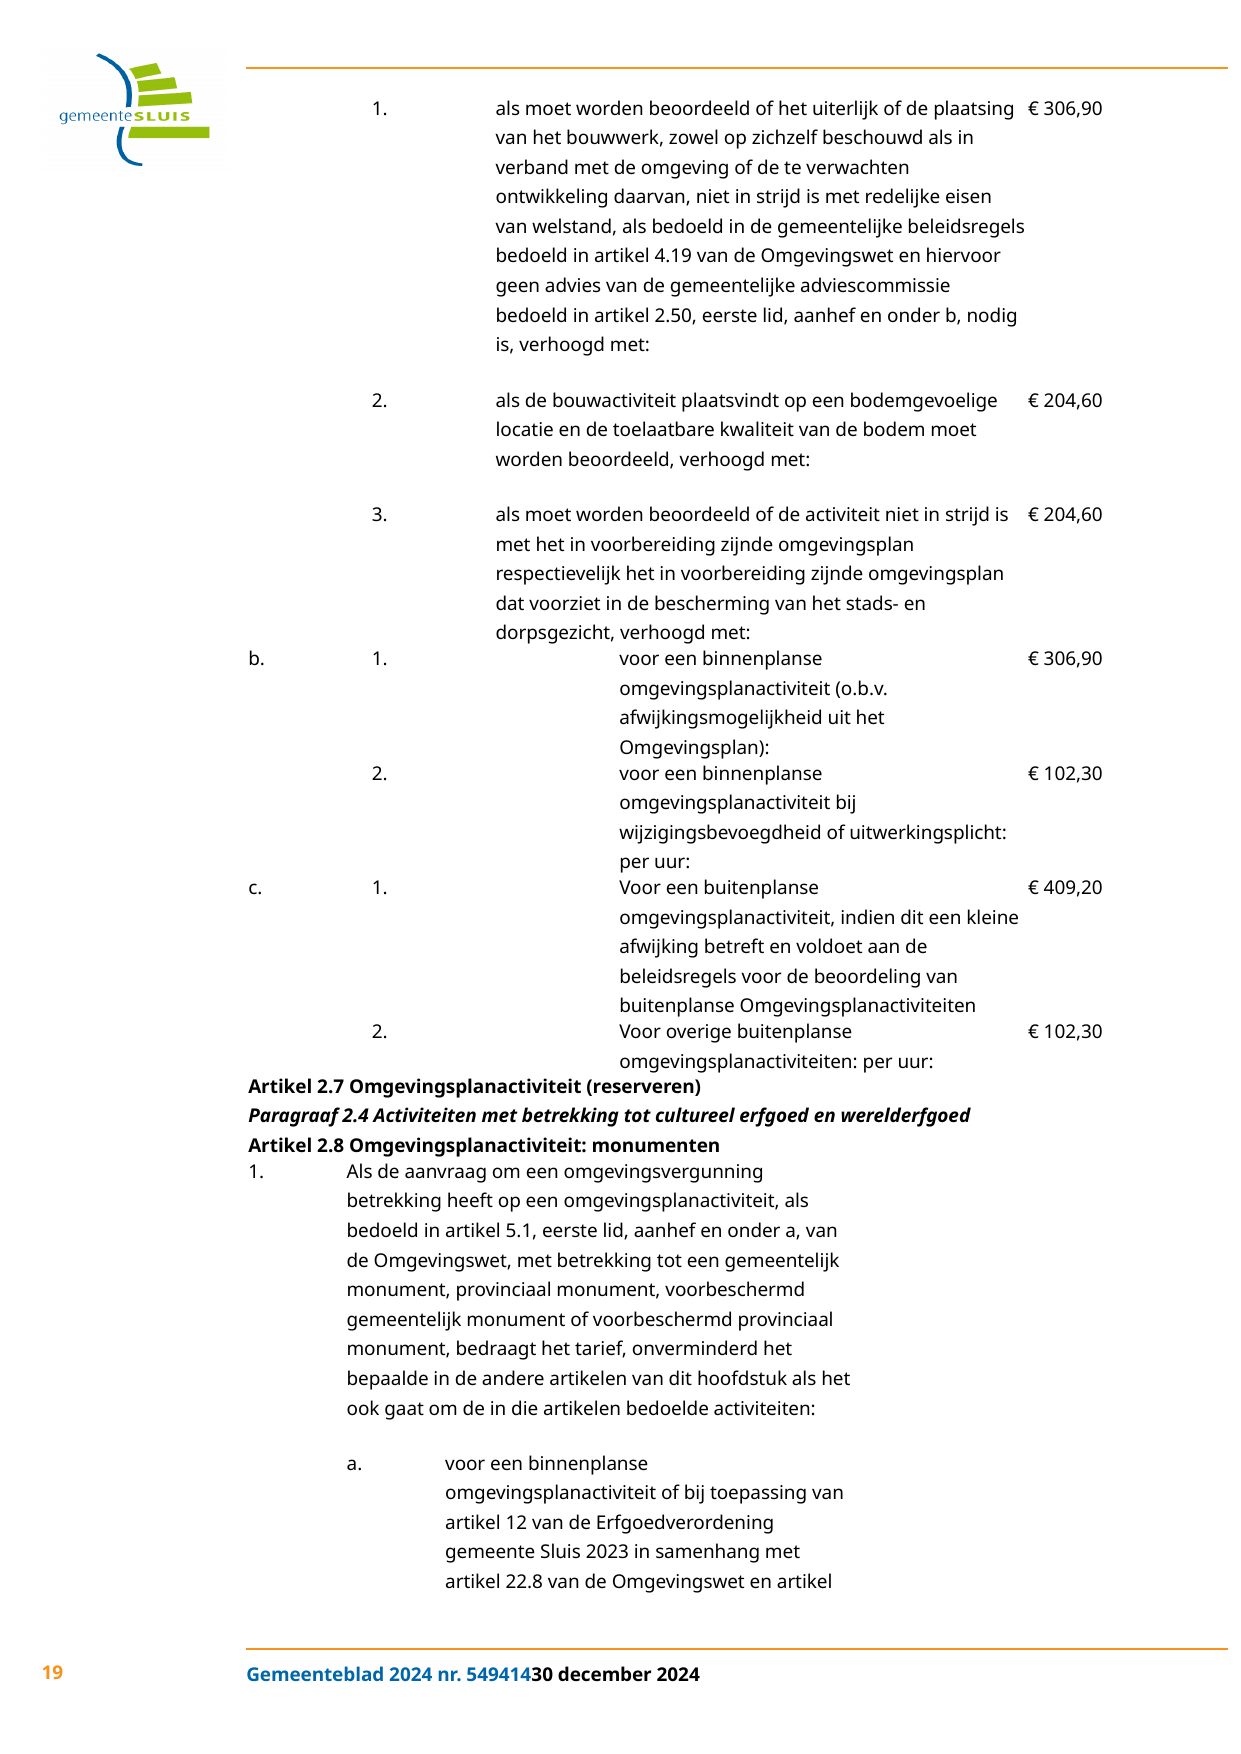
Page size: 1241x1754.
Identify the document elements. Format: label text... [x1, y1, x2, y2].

table_cell als moet worden beoordeeld of het uiterlijk of de plaatsing van het bouwwerk, zowel op zichzelf beschouwd als in verband met de omgeving of de te verwachten ontwikkeling daarvan, niet in strijd is met redelijke eisen van welstand, als bedoeld in de gemeentelijke beleidsregels bedoeld in artikel 4.19 van de Omgevingswet en hiervoor geen advies van de gemeentelijke adviescommissie bedoeld in artikel 2.50, eerste lid, aanhef en onder b, nodig is, verhoogd met: [495, 95, 1028, 387]
table_cell € 204,60 [1028, 501, 1152, 645]
table_cell [856, 1158, 954, 1450]
table_cell [248, 501, 372, 645]
table_cell € 204,60 [1028, 387, 1152, 501]
text Paragraaf 2.4 Activiteiten met betrekking tot cultureel erfgoed en werelderfgoed [248, 1103, 1152, 1128]
table_cell € 306,90 [1028, 645, 1152, 760]
table_cell c. [248, 874, 372, 1018]
table_cell Voor een buitenplanse omgevingsplanactiviteit, indien dit een kleine afwijking betreft en voldoet aan de beleidsregels voor de beoordeling van buitenplanse Omgevingsplanactiviteiten [619, 874, 1028, 1018]
table_cell Artikel 2.7 Omgevingsplanactiviteit (reserveren) [248, 1074, 1028, 1099]
table_cell [248, 1018, 372, 1074]
table_cell 2. [372, 387, 495, 501]
table_cell € 102,30 [1028, 760, 1152, 874]
table_cell voor een binnenplanse omgevingsplanactiviteit bij wijzigingsbevoegdheid of uitwerkingsplicht: per uur: [619, 760, 1028, 874]
table_cell 1. [372, 95, 495, 387]
picture [41, 47, 231, 172]
table_cell € 409,20 [1028, 874, 1152, 1018]
table_cell [1028, 1074, 1152, 1099]
table_cell [248, 387, 372, 501]
table_cell 2. [372, 760, 619, 874]
table_cell 1. [248, 1158, 346, 1450]
table_cell als de bouwactiviteit plaatsvindt op een bodemgevoelige locatie en de toelaatbare kwaliteit van de bodem moet worden beoordeeld, verhoogd met: [495, 387, 1028, 501]
table_cell voor een binnenplanse omgevingsplanactiviteit (o.b.v. afwijkingsmogelijkheid uit het Omgevingsplan): [619, 645, 1028, 760]
table_header [856, 1132, 954, 1158]
table_cell [248, 760, 372, 874]
table_cell [856, 1450, 954, 1594]
table_cell [248, 95, 372, 387]
table_cell a. [346, 1450, 445, 1594]
table_header Artikel 2.8 Omgevingsplanactiviteit: monumenten [248, 1132, 856, 1158]
table_cell 1. [372, 645, 619, 760]
table_cell € 102,30 [1028, 1018, 1152, 1074]
table_cell [248, 1450, 346, 1594]
table_cell 1. [372, 874, 619, 1018]
table_cell Als de aanvraag om een omgevingsvergunning betrekking heeft op een omgevingsplanactiviteit, als bedoeld in artikel 5.1, eerste lid, aanhef en onder a, van de Omgevingswet, met betrekking tot een gemeentelijk monument, provinciaal monument, voorbeschermd gemeentelijk monument of voorbeschermd provinciaal monument, bedraagt het tarief, onverminderd het bepaalde in de andere artikelen van dit hoofdstuk als het ook gaat om de in die artikelen bedoelde activiteiten: [346, 1158, 856, 1450]
table_cell Voor overige buitenplanse omgevingsplanactiviteiten: per uur: [619, 1018, 1028, 1074]
table_cell 2. [372, 1018, 619, 1074]
table_cell als moet worden beoordeeld of de activiteit niet in strijd is met het in voorbereiding zijnde omgevingsplan respectievelijk het in voorbereiding zijnde omgevingsplan dat voorziet in de bescherming van het stads- en dorpsgezicht, verhoogd met: [495, 501, 1028, 645]
table_cell b. [248, 645, 372, 760]
table_cell voor een binnenplanse omgevingsplanactiviteit of bij toepassing van artikel 12 van de Erfgoedverordening gemeente Sluis 2023 in samenhang met artikel 22.8 van de Omgevingswet en artikel [445, 1450, 856, 1594]
table_cell 3. [372, 501, 495, 645]
table_cell € 306,90 [1028, 95, 1152, 387]
